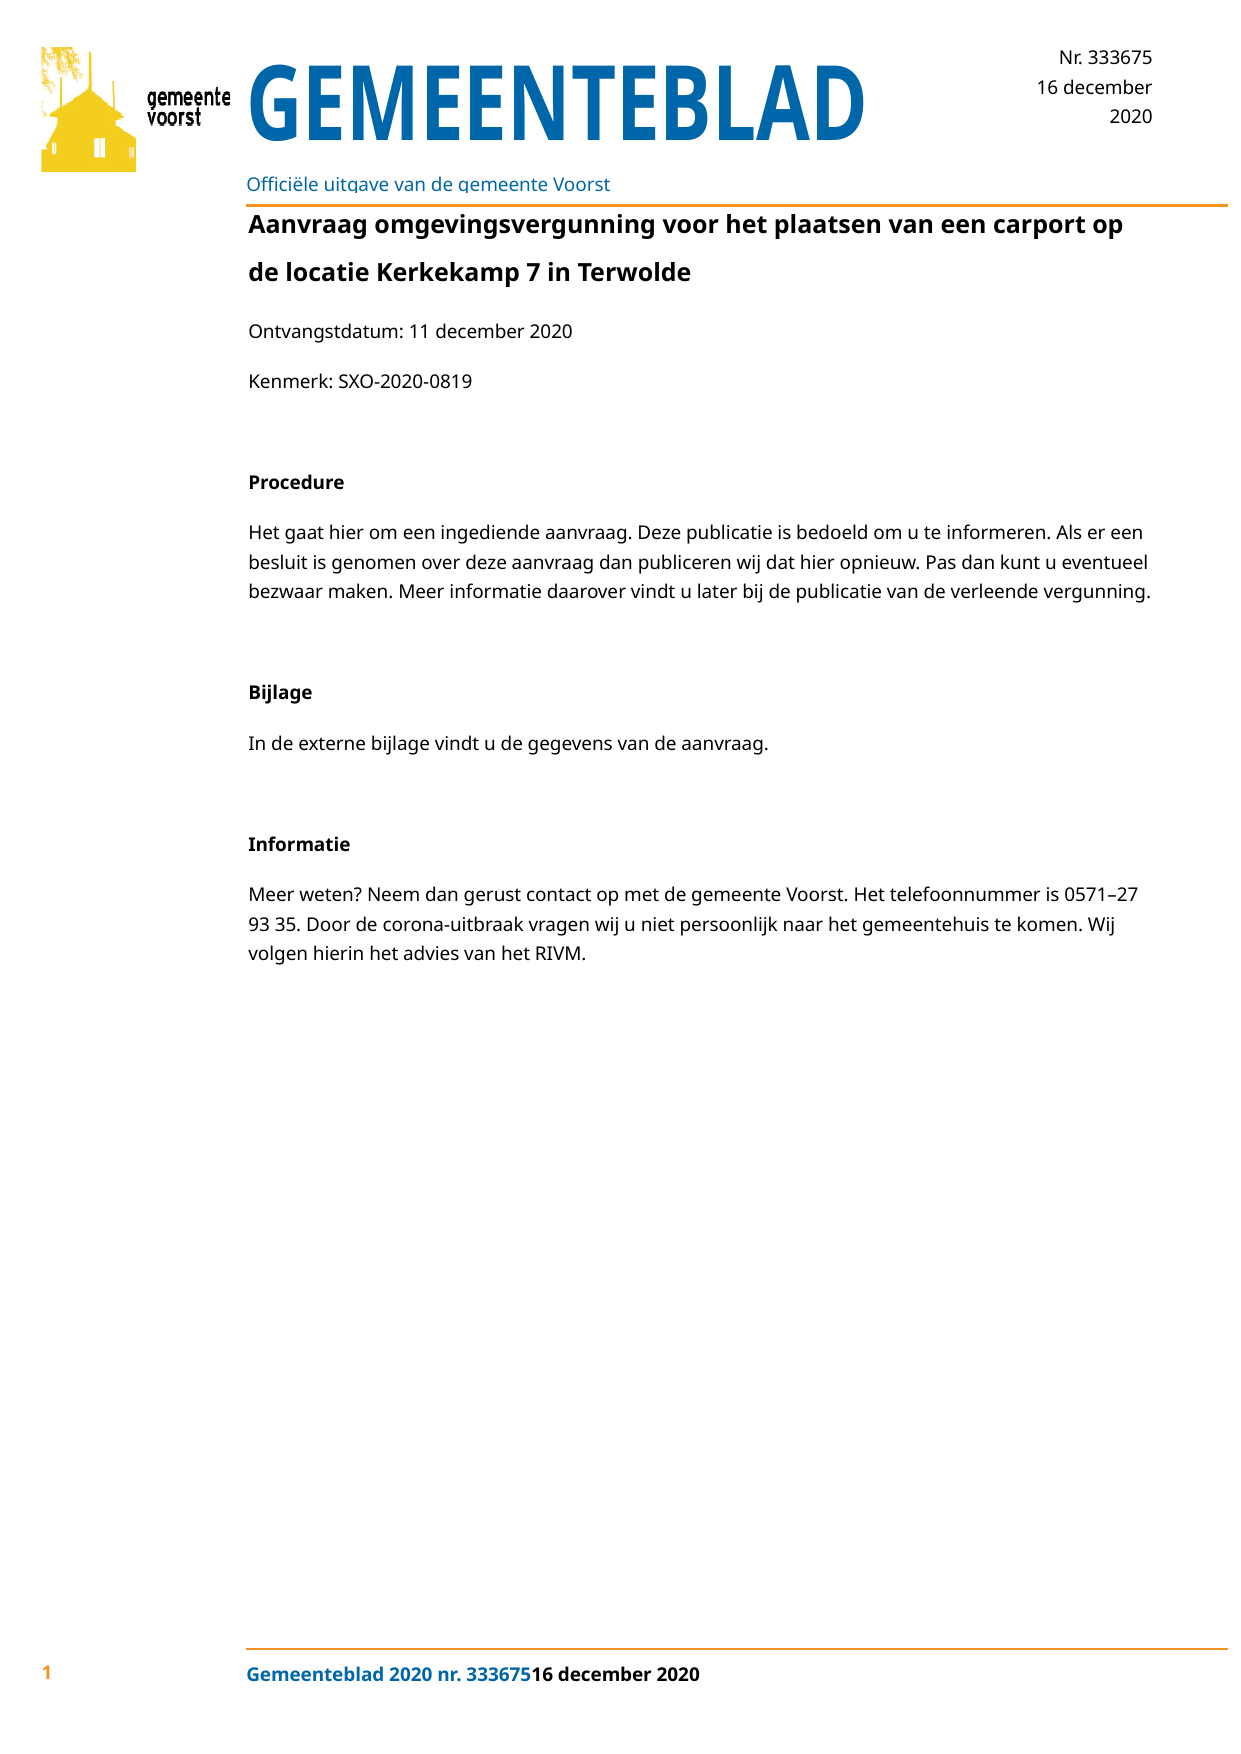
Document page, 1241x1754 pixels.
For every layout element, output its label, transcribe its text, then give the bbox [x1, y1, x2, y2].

text In de externe bijlage vindt u de gegevens van de aanvraag. [248, 730, 1152, 756]
picture [41, 47, 231, 172]
text Het gaat hier om een ingediende aanvraag. Deze publicatie is bedoeld om u te informeren. Als er een besluit is genomen over deze aanvraag dan publiceren wij dat hier opnieuw. Pas dan kunt u eventueel bezwaar maken. Meer informatie daarover vindt u later bij de publicatie van de verleende vergunning. [248, 519, 1152, 604]
text Aanvraag omgevingsvergunning voor het plaatsen van een carport op de locatie Kerkekamp 7 in Terwolde [248, 207, 1152, 288]
text Bijlage [248, 679, 1152, 705]
text Ontvangstdatum: 11 december 2020 [248, 318, 1152, 344]
text Informatie [248, 831, 1152, 857]
text Meer weten? Neem dan gerust contact op met de gemeente Voorst. Het telefoonnummer is 0571–27 93 35. Door de corona-uitbraak vragen wij u niet persoonlijk naar het gemeentehuis te komen. Wij volgen hierin het advies van het RIVM. [248, 881, 1152, 966]
text Kenmerk: SXO-2020-0819 [248, 368, 1152, 394]
text Procedure [248, 469, 1152, 495]
